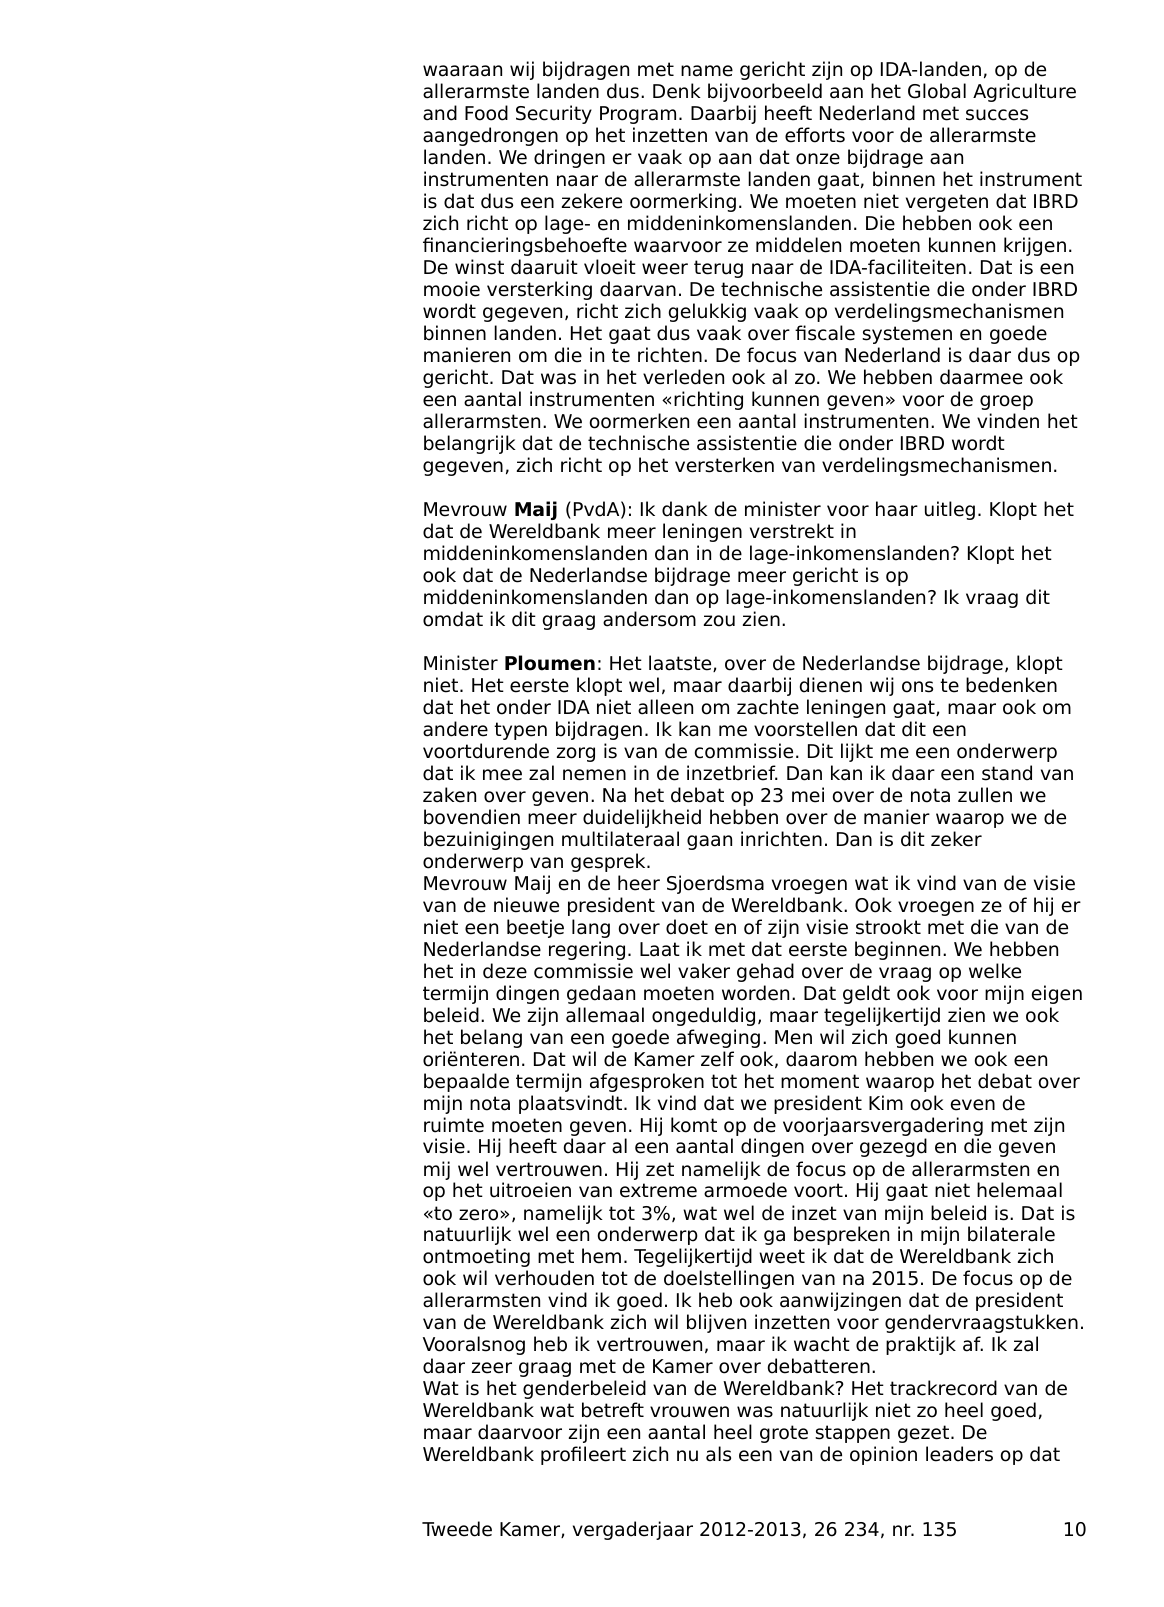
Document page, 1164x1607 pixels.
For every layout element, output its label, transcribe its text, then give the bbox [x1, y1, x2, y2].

text Mevrouw Maij en de heer Sjoerdsma vroegen wat ik vind van de visie van de nieuwe president van de Wereldbank. Ook vroegen ze of hij er niet een beetje lang over doet en of zijn visie strookt met die van de Nederlandse regering. Laat ik met dat eerste beginnen. We hebben het in deze commissie wel vaker gehad over de vraag op welke termijn dingen gedaan moeten worden. Dat geldt ook voor mijn eigen beleid. We zijn allemaal ongeduldig, maar tegelijkertijd zien we ook het belang van een goede afweging. Men wil zich goed kunnen oriënteren. Dat wil de Kamer zelf ook, daarom hebben we ook een bepaalde termijn afgesproken tot het moment waarop het debat over mijn nota plaatsvindt. Ik vind dat we president Kim ook even de ruimte moeten geven. Hij komt op de voorjaarsvergadering met zijn visie. Hij heeft daar al een aantal dingen over gezegd en die geven mij wel vertrouwen. Hij zet namelijk de focus op de allerarmsten en op het uitroeien van extreme armoede voort. Hij gaat niet helemaal «to zero», namelijk tot 3%, wat wel de inzet van mijn beleid is. Dat is natuurlijk wel een onderwerp dat ik ga bespreken in mijn bilaterale ontmoeting met hem. Tegelijkertijd weet ik dat de Wereldbank zich ook wil verhouden tot de doelstellingen van na 2015. De focus op de allerarmsten vind ik goed. Ik heb ook aanwijzingen dat de president van de Wereldbank zich wil blijven inzetten voor gendervraagstukken. Vooralsnog heb ik vertrouwen, maar ik wacht de praktijk af. Ik zal daar zeer graag met de Kamer over debatteren. [422, 873, 1087, 1378]
text Mevrouw Maij (PvdA): Ik dank de minister voor haar uitleg. Klopt het dat de Wereldbank meer leningen verstrekt in middeninkomenslanden dan in de lage-inkomenslanden? Klopt het ook dat de Nederlandse bijdrage meer gericht is op middeninkomenslanden dan op lage-inkomenslanden? Ik vraag dit omdat ik dit graag andersom zou zien. [422, 499, 1087, 631]
text waaraan wij bijdragen met name gericht zijn op IDA-landen, op de allerarmste landen dus. Denk bijvoorbeeld aan het Global Agriculture and Food Security Program. Daarbij heeft Nederland met succes aangedrongen op het inzetten van de efforts voor de allerarmste landen. We dringen er vaak op aan dat onze bijdrage aan instrumenten naar de allerarmste landen gaat, binnen het instrument is dat dus een zekere oormerking. We moeten niet vergeten dat IBRD zich richt op lage- en middeninkomenslanden. Die hebben ook een financieringsbehoefte waarvoor ze middelen moeten kunnen krijgen. De winst daaruit vloeit weer terug naar de IDA-faciliteiten. Dat is een mooie versterking daarvan. De technische assistentie die onder IBRD wordt gegeven, richt zich gelukkig vaak op verdelingsmechanismen binnen landen. Het gaat dus vaak over fiscale systemen en goede manieren om die in te richten. De focus van Nederland is daar dus op gericht. Dat was in het verleden ook al zo. We hebben daarmee ook een aantal instrumenten «richting kunnen geven» voor de groep allerarmsten. We oormerken een aantal instrumenten. We vinden het belangrijk dat de technische assistentie die onder IBRD wordt gegeven, zich richt op het versterken van verdelingsmechanismen. [422, 59, 1087, 477]
text Minister Ploumen: Het laatste, over de Nederlandse bijdrage, klopt niet. Het eerste klopt wel, maar daarbij dienen wij ons te bedenken dat het onder IDA niet alleen om zachte leningen gaat, maar ook om andere typen bijdragen. Ik kan me voorstellen dat dit een voortdurende zorg is van de commissie. Dit lijkt me een onderwerp dat ik mee zal nemen in de inzetbrief. Dan kan ik daar een stand van zaken over geven. Na het debat op 23 mei over de nota zullen we bovendien meer duidelijkheid hebben over de manier waarop we de bezuinigingen multilateraal gaan inrichten. Dan is dit zeker onderwerp van gesprek. [422, 653, 1087, 873]
text Wat is het genderbeleid van de Wereldbank? Het trackrecord van de Wereldbank wat betreft vrouwen was natuurlijk niet zo heel goed, maar daarvoor zijn een aantal heel grote stappen gezet. De Wereldbank profileert zich nu als een van de opinion leaders op dat [422, 1378, 1087, 1466]
